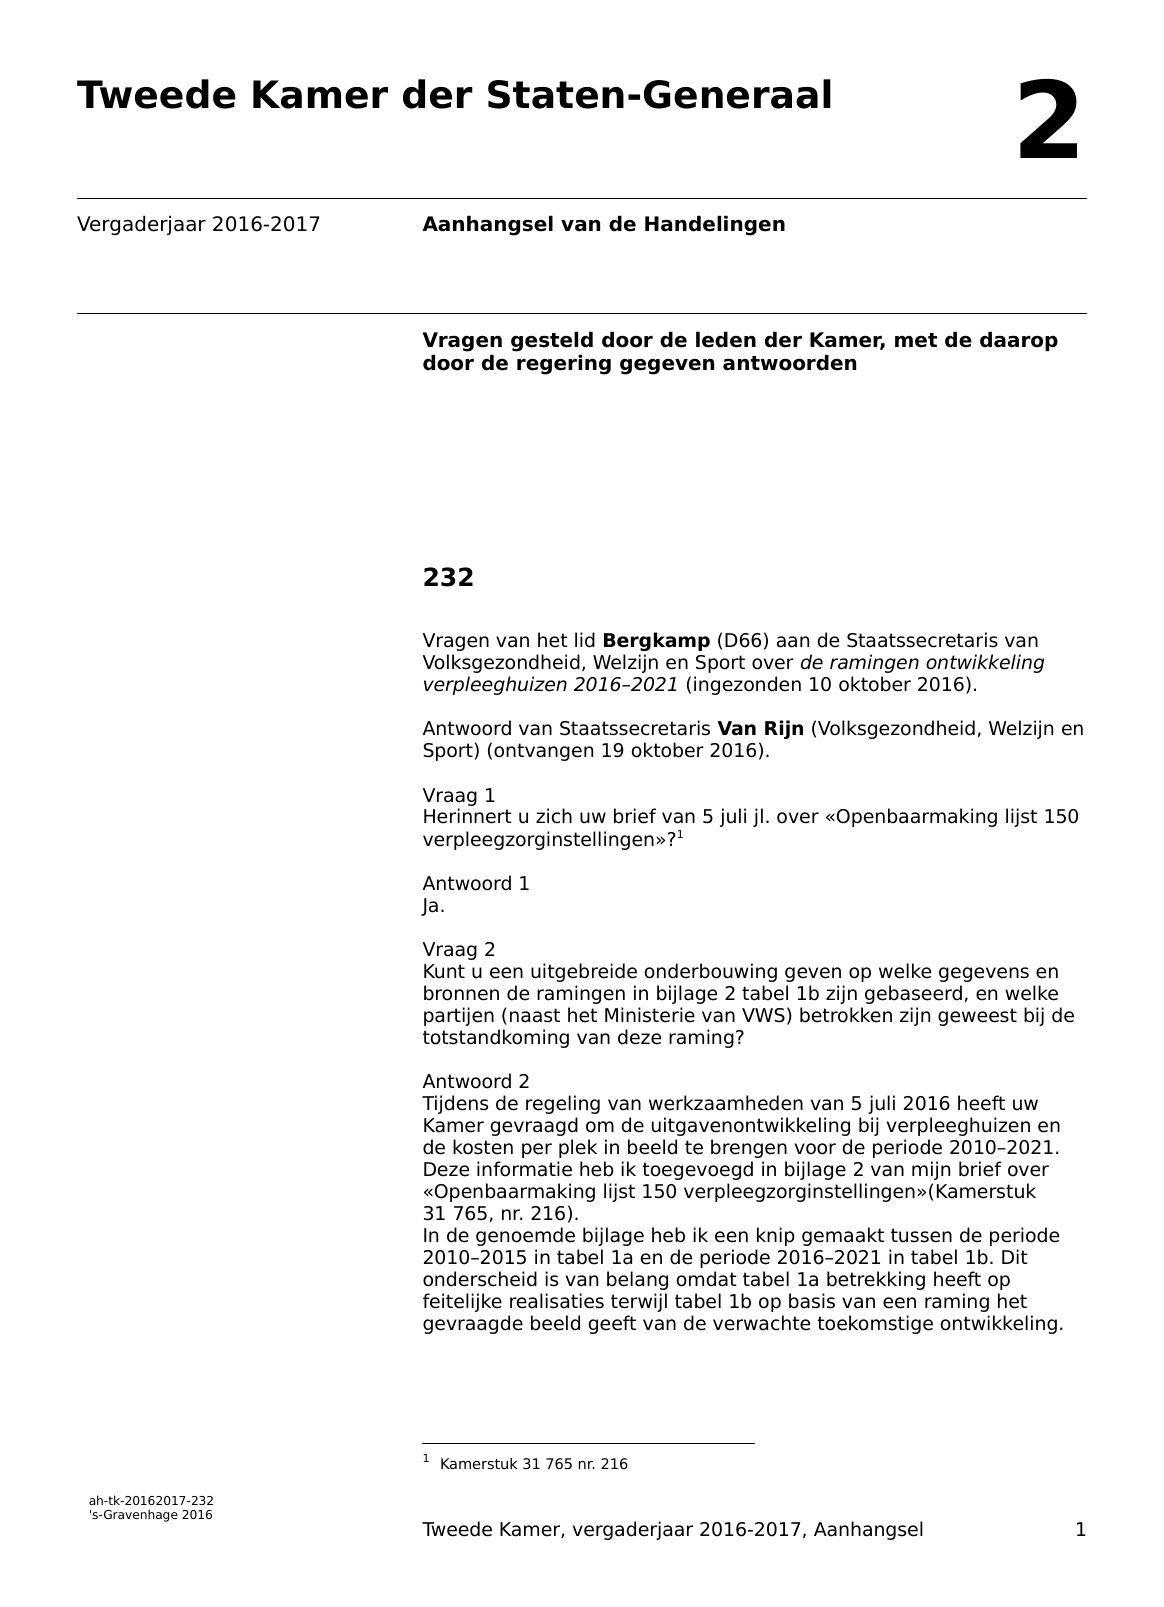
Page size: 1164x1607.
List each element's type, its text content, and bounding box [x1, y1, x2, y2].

table_header 2 [886, 59, 1087, 198]
text 's-Gravenhage 2016 [88, 1508, 323, 1522]
text Antwoord van Staatssecretaris Van Rijn (Volksgezondheid, Welzijn en Sport) (ontvangen 19 oktober 2016). [422, 718, 1087, 762]
text ah-tk-20162017-232 [88, 1494, 323, 1508]
text Ja. [422, 894, 1087, 917]
table_header Tweede Kamer der Staten-Generaal [77, 59, 886, 198]
text Antwoord 2 [422, 1071, 1087, 1093]
text Vraag 1 [422, 784, 1087, 806]
text Herinnert u zich uw brief van 5 juli jl. over «Openbaarmaking lijst 150 verpleegzorginstellingen»? [422, 806, 1087, 850]
text Vraag 2 [422, 939, 1087, 961]
table_cell [77, 314, 422, 375]
table_cell Aanhangsel van de Handelingen [422, 199, 1087, 313]
text 232 [422, 563, 1087, 592]
text Antwoord 1 [422, 873, 1087, 894]
text Kamerstuk 31 765 nr. 216 [422, 1452, 1087, 1474]
text In de genoemde bijlage heb ik een knip gemaakt tussen de periode 2010–2015 in tabel 1a en de periode 2016–2021 in tabel 1b. Dit onderscheid is van belang omdat tabel 1a betrekking heeft op feitelijke realisaties terwijl tabel 1b op basis van een raming het gevraagde beeld geeft van de verwachte toekomstige ontwikkeling. [422, 1225, 1087, 1334]
text Tijdens de regeling van werkzaamheden van 5 juli 2016 heeft uw Kamer gevraagd om de uitgavenontwikkeling bij verpleeghuizen en de kosten per plek in beeld te brengen voor de periode 2010–2021. Deze informatie heb ik toegevoegd in bijlage 2 van mijn brief over «Openbaarmaking lijst 150 verpleegzorginstellingen»(Kamerstuk 31 765, nr. 216). [422, 1093, 1087, 1225]
text Vragen van het lid Bergkamp (D66) aan de Staatssecretaris van Volksgezondheid, Welzijn en Sport over de ramingen ontwikkeling verpleeghuizen 2016–2021 (ingezonden 10 oktober 2016). [422, 630, 1087, 696]
table_cell Vragen gesteld door de leden der Kamer, met de daarop door de regering gegeven antwoorden [422, 314, 1087, 375]
table_cell Vergaderjaar 2016-2017 [77, 199, 422, 313]
text Kunt u een uitgebreide onderbouwing geven op welke gegevens en bronnen de ramingen in bijlage 2 tabel 1b zijn gebaseerd, en welke partijen (naast het Ministerie van VWS) betrokken zijn geweest bij de totstandkoming van deze raming? [422, 961, 1087, 1049]
